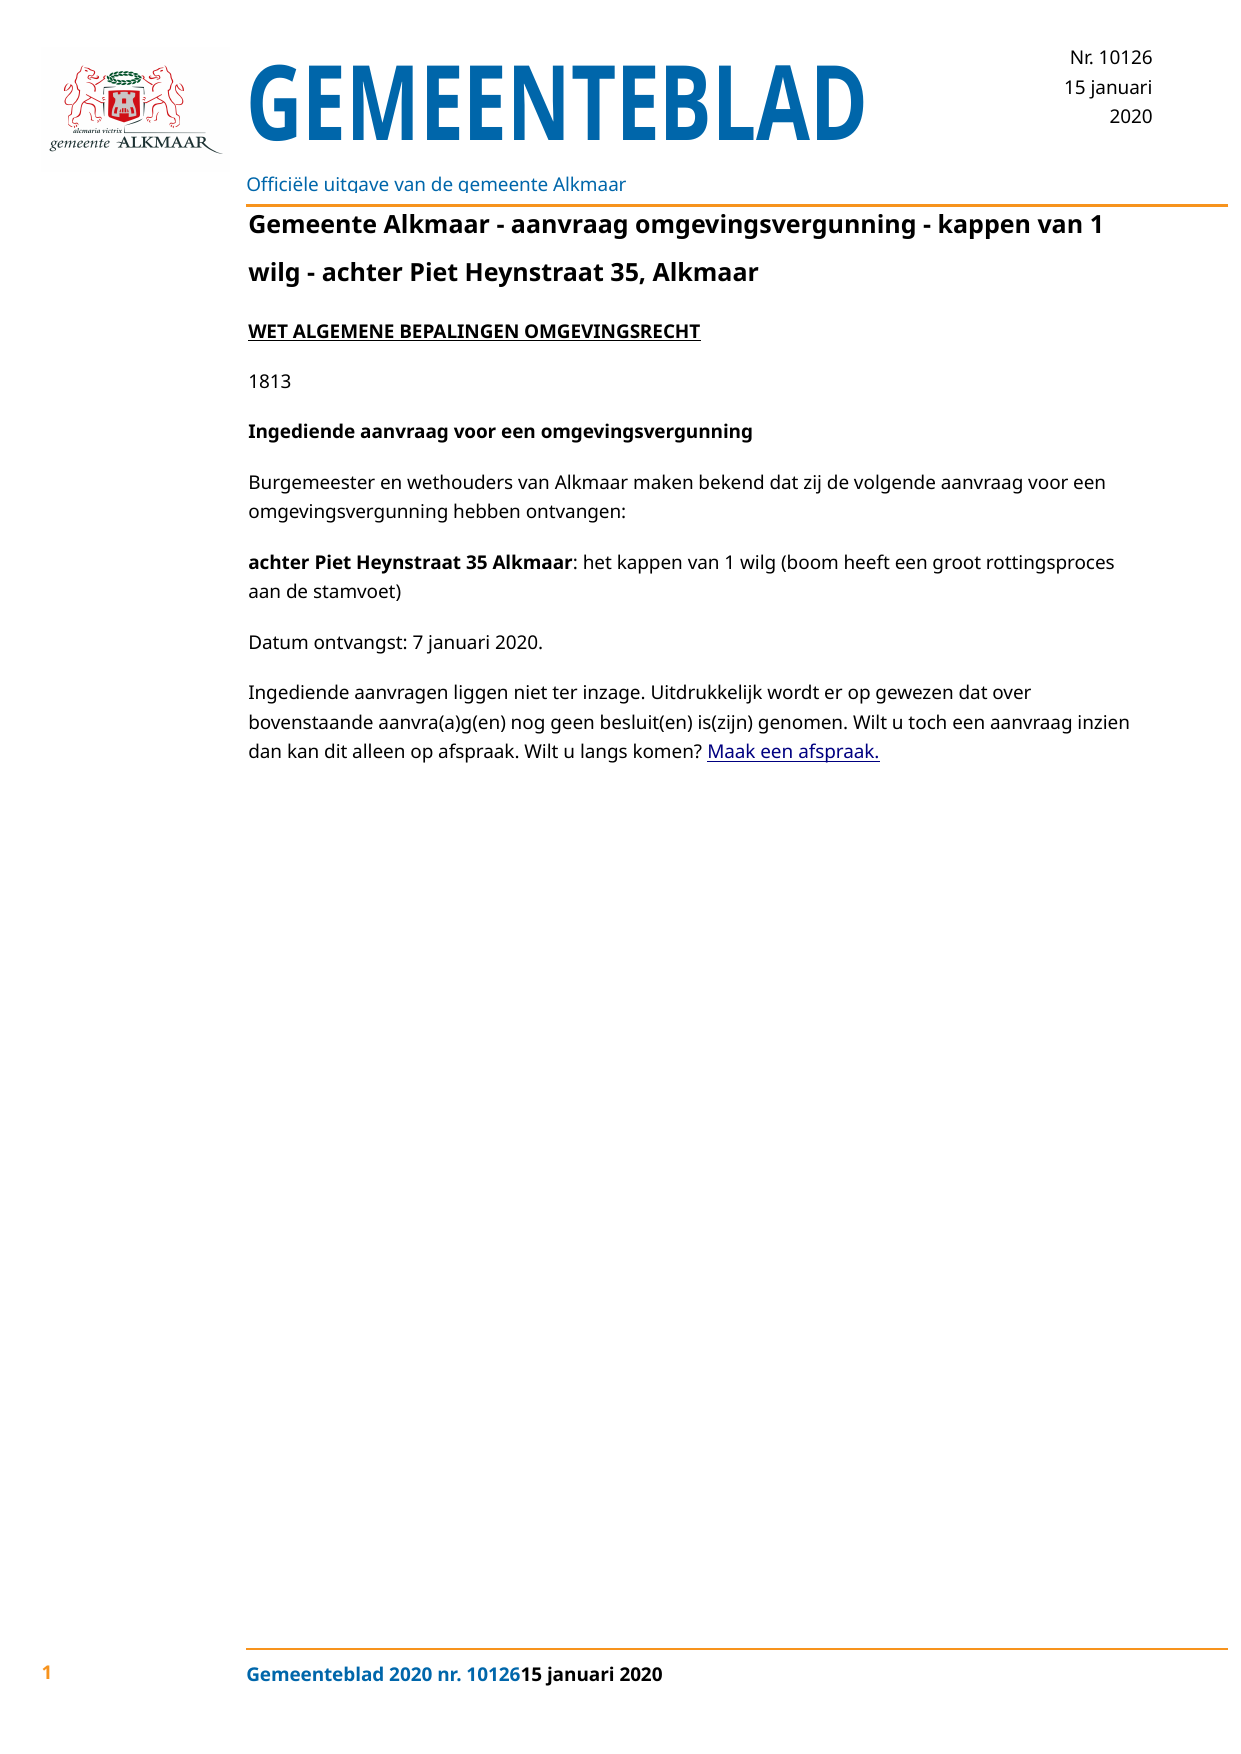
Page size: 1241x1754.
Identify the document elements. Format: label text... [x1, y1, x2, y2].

text achter Piet Heynstraat 35 Alkmaar: het kappen van 1 wilg (boom heeft een groot rottingsproces aan de stamvoet) [248, 549, 1152, 604]
text Ingediende aanvragen liggen niet ter inzage. Uitdrukkelijk wordt er op gewezen dat over bovenstaande aanvra(a)g(en) nog geen besluit(en) is(zijn) genomen. Wilt u toch een aanvraag inzien dan kan dit alleen op afspraak. Wilt u langs komen? Maak een afspraak. [248, 679, 1152, 764]
picture [41, 47, 231, 172]
text Ingediende aanvraag voor een omgevingsvergunning [248, 419, 1152, 444]
text 1813 [248, 368, 1152, 394]
text Gemeente Alkmaar - aanvraag omgevingsvergunning - kappen van 1 wilg - achter Piet Heynstraat 35, Alkmaar [248, 207, 1152, 288]
text Burgemeester en wethouders van Alkmaar maken bekend dat zij de volgende aanvraag voor een omgevingsvergunning hebben ontvangen: [248, 469, 1152, 524]
text Datum ontvangst: 7 januari 2020. [248, 629, 1152, 655]
text WET ALGEMENE BEPALINGEN OMGEVINGSRECHT [248, 318, 1152, 344]
